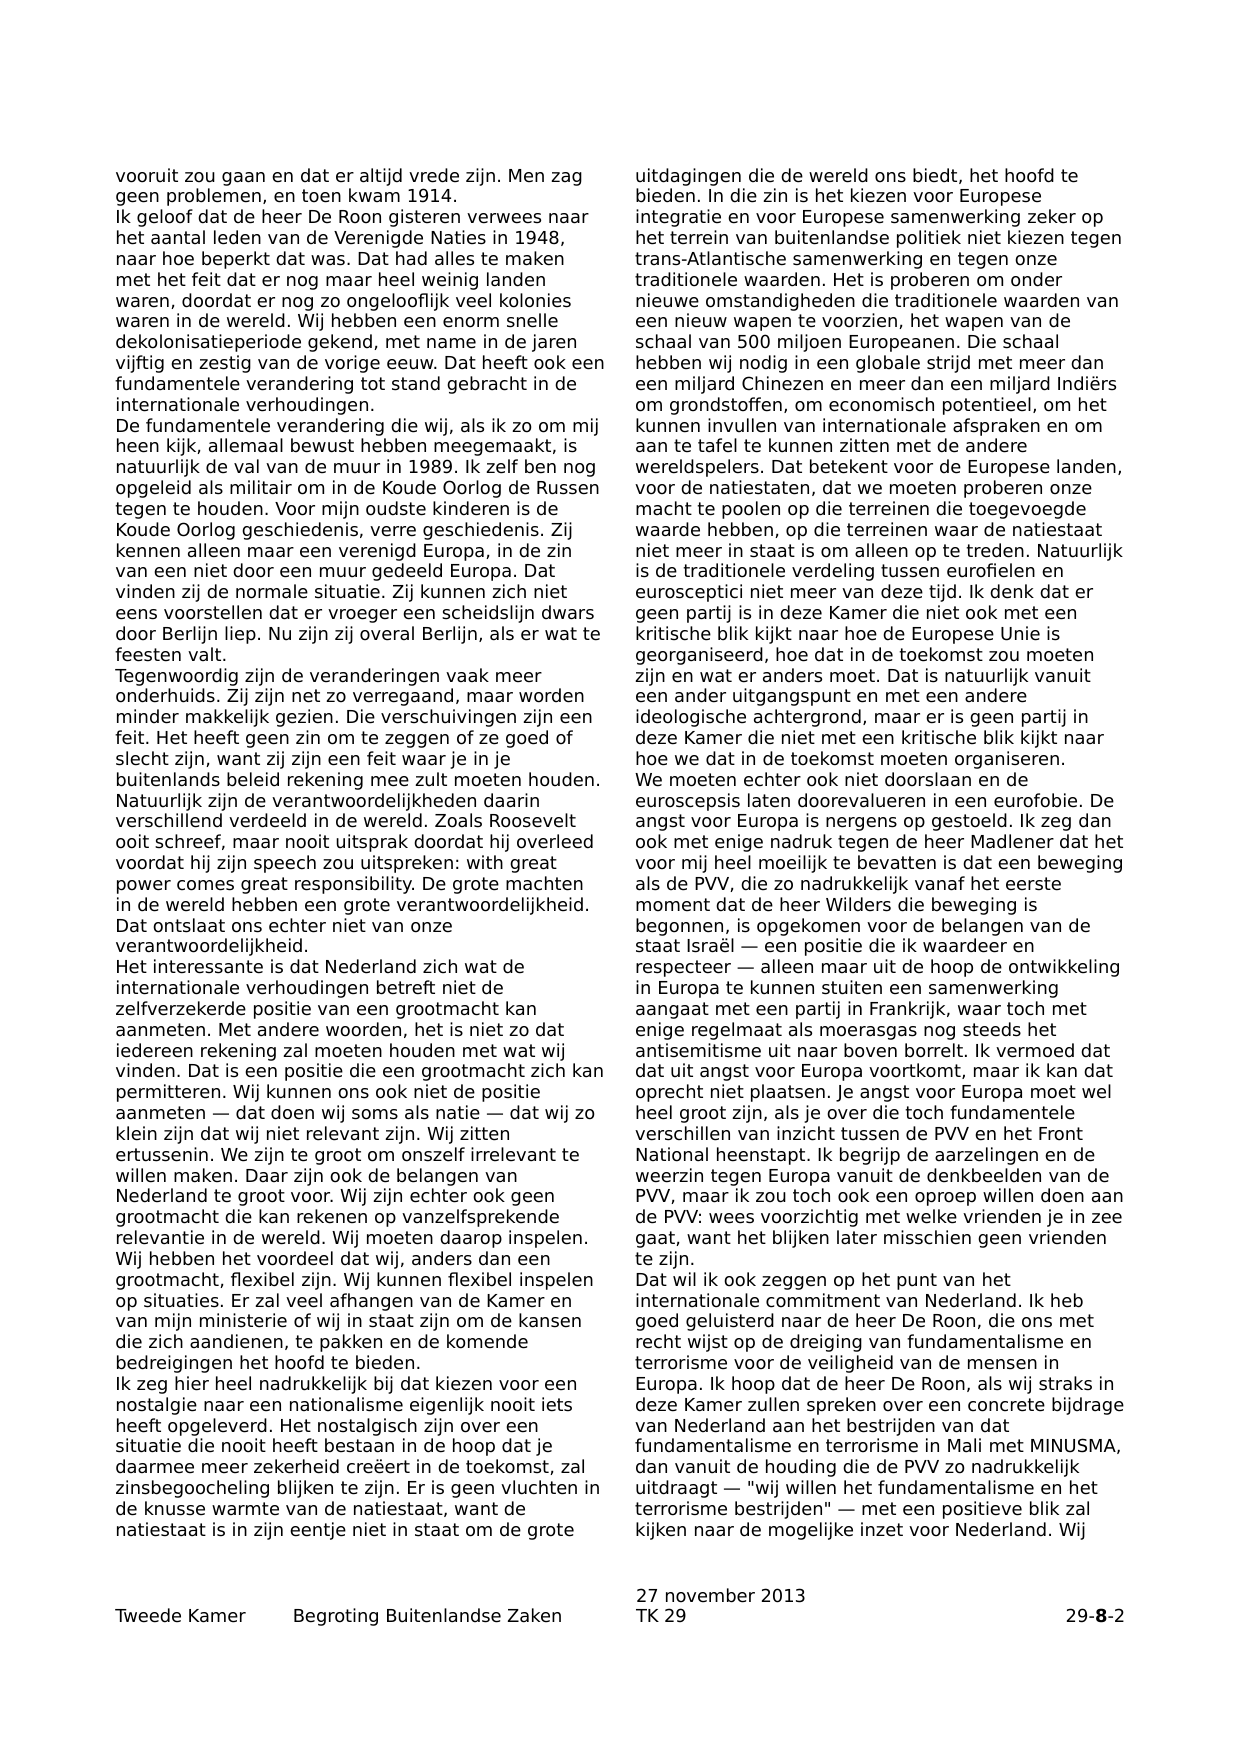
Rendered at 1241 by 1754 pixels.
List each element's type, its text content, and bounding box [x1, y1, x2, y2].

text De fundamentele verandering die wij, als ik zo om mij heen kijk, allemaal bewust hebben meegemaakt, is natuurlijk de val van de muur in 1989. Ik zelf ben nog opgeleid als militair om in de Koude Oorlog de Russen tegen te houden. Voor mijn oudste kinderen is de Koude Oorlog geschiedenis, verre geschiedenis. Zij kennen alleen maar een verenigd Europa, in de zin van een niet door een muur gedeeld Europa. Dat vinden zij de normale situatie. Zij kunnen zich niet eens voorstellen dat er vroeger een scheidslijn dwars door Berlijn liep. Nu zijn zij overal Berlijn, als er wat te feesten valt. [115, 415, 605, 665]
text Ik zeg hier heel nadrukkelijk bij dat kiezen voor een nostalgie naar een nationalisme eigenlijk nooit iets heeft opgeleverd. Het nostalgisch zijn over een situatie die nooit heeft bestaan in de hoop dat je daarmee meer zekerheid creëert in de toekomst, zal zinsbegoocheling blijken te zijn. Er is geen vluchten in de knusse warmte van de natiestaat, want de natiestaat is in zijn eentje niet in staat om de grote [115, 1374, 605, 1540]
text Het interessante is dat Nederland zich wat de internationale verhoudingen betreft niet de zelfverzekerde positie van een grootmacht kan aanmeten. Met andere woorden, het is niet zo dat iedereen rekening zal moeten houden met wat wij vinden. Dat is een positie die een grootmacht zich kan permitteren. Wij kunnen ons ook niet de positie aanmeten — dat doen wij soms als natie — dat wij zo klein zijn dat wij niet relevant zijn. Wij zitten ertussenin. We zijn te groot om onszelf irrelevant te willen maken. Daar zijn ook de belangen van Nederland te groot voor. Wij zijn echter ook geen grootmacht die kan rekenen op vanzelfsprekende relevantie in de wereld. Wij moeten daarop inspelen. Wij hebben het voordeel dat wij, anders dan een grootmacht, flexibel zijn. Wij kunnen flexibel inspelen op situaties. Er zal veel afhangen van de Kamer en van mijn ministerie of wij in staat zijn om de kansen die zich aandienen, te pakken en de komende bedreigingen het hoofd te bieden. [115, 957, 605, 1374]
text vooruit zou gaan en dat er altijd vrede zijn. Men zag geen problemen, en toen kwam 1914. [115, 165, 605, 207]
text uitdagingen die de wereld ons biedt, het hoofd te bieden. In die zin is het kiezen voor Europese integratie en voor Europese samenwerking zeker op het terrein van buitenlandse politiek niet kiezen tegen trans-Atlantische samenwerking en tegen onze traditionele waarden. Het is proberen om onder nieuwe omstandigheden die traditionele waarden van een nieuw wapen te voorzien, het wapen van de schaal van 500 miljoen Europeanen. Die schaal hebben wij nodig in een globale strijd met meer dan een miljard Chinezen en meer dan een miljard Indiërs om grondstoffen, om economisch potentieel, om het kunnen invullen van internationale afspraken en om aan te tafel te kunnen zitten met de andere wereldspelers. Dat betekent voor de Europese landen, voor de natiestaten, dat we moeten proberen onze macht te poolen op die terreinen die toegevoegde waarde hebben, op die terreinen waar de natiestaat niet meer in staat is om alleen op te treden. Natuurlijk is de traditionele verdeling tussen eurofielen en eurosceptici niet meer van deze tijd. Ik denk dat er geen partij is in deze Kamer die niet ook met een kritische blik kijkt naar hoe de Europese Unie is georganiseerd, hoe dat in de toekomst zou moeten zijn en wat er anders moet. Dat is natuurlijk vanuit een ander uitgangspunt en met een andere ideologische achtergrond, maar er is geen partij in deze Kamer die niet met een kritische blik kijkt naar hoe we dat in de toekomst moeten organiseren. [635, 165, 1125, 769]
text We moeten echter ook niet doorslaan en de euroscepsis laten doorevalueren in een eurofobie. De angst voor Europa is nergens op gestoeld. Ik zeg dan ook met enige nadruk tegen de heer Madlener dat het voor mij heel moeilijk te bevatten is dat een beweging als de PVV, die zo nadrukkelijk vanaf het eerste moment dat de heer Wilders die beweging is begonnen, is opgekomen voor de belangen van de staat Israël — een positie die ik waardeer en respecteer — alleen maar uit de hoop de ontwikkeling in Europa te kunnen stuiten een samenwerking aangaat met een partij in Frankrijk, waar toch met enige regelmaat als moerasgas nog steeds het antisemitisme uit naar boven borrelt. Ik vermoed dat dat uit angst voor Europa voortkomt, maar ik kan dat oprecht niet plaatsen. Je angst voor Europa moet wel heel groot zijn, als je over die toch fundamentele verschillen van inzicht tussen de PVV en het Front National heenstapt. Ik begrijp de aarzelingen en de weerzin tegen Europa vanuit de denkbeelden van de PVV, maar ik zou toch ook een oproep willen doen aan de PVV: wees voorzichtig met welke vrienden je in zee gaat, want het blijken later misschien geen vrienden te zijn. [635, 769, 1125, 1269]
text Tegenwoordig zijn de veranderingen vaak meer onderhuids. Zij zijn net zo verregaand, maar worden minder makkelijk gezien. Die verschuivingen zijn een feit. Het heeft geen zin om te zeggen of ze goed of slecht zijn, want zij zijn een feit waar je in je buitenlands beleid rekening mee zult moeten houden. Natuurlijk zijn de verantwoordelijkheden daarin verschillend verdeeld in de wereld. Zoals Roosevelt ooit schreef, maar nooit uitsprak doordat hij overleed voordat hij zijn speech zou uitspreken: with great power comes great responsibility. De grote machten in de wereld hebben een grote verantwoordelijkheid. Dat ontslaat ons echter niet van onze verantwoordelijkheid. [115, 665, 605, 957]
text Ik geloof dat de heer De Roon gisteren verwees naar het aantal leden van de Verenigde Naties in 1948, naar hoe beperkt dat was. Dat had alles te maken met het feit dat er nog maar heel weinig landen waren, doordat er nog zo ongelooflijk veel kolonies waren in de wereld. Wij hebben een enorm snelle dekolonisatieperiode gekend, met name in de jaren vijftig en zestig van de vorige eeuw. Dat heeft ook een fundamentele verandering tot stand gebracht in de internationale verhoudingen. [115, 207, 605, 415]
text Dat wil ik ook zeggen op het punt van het internationale commitment van Nederland. Ik heb goed geluisterd naar de heer De Roon, die ons met recht wijst op de dreiging van fundamentalisme en terrorisme voor de veiligheid van de mensen in Europa. Ik hoop dat de heer De Roon, als wij straks in deze Kamer zullen spreken over een concrete bijdrage van Nederland aan het bestrijden van dat fundamentalisme en terrorisme in Mali met MINUSMA, dan vanuit de houding die de PVV zo nadrukkelijk uitdraagt — "wij willen het fundamentalisme en het terrorisme bestrijden" — met een positieve blik zal kijken naar de mogelijke inzet voor Nederland. Wij [635, 1269, 1125, 1540]
